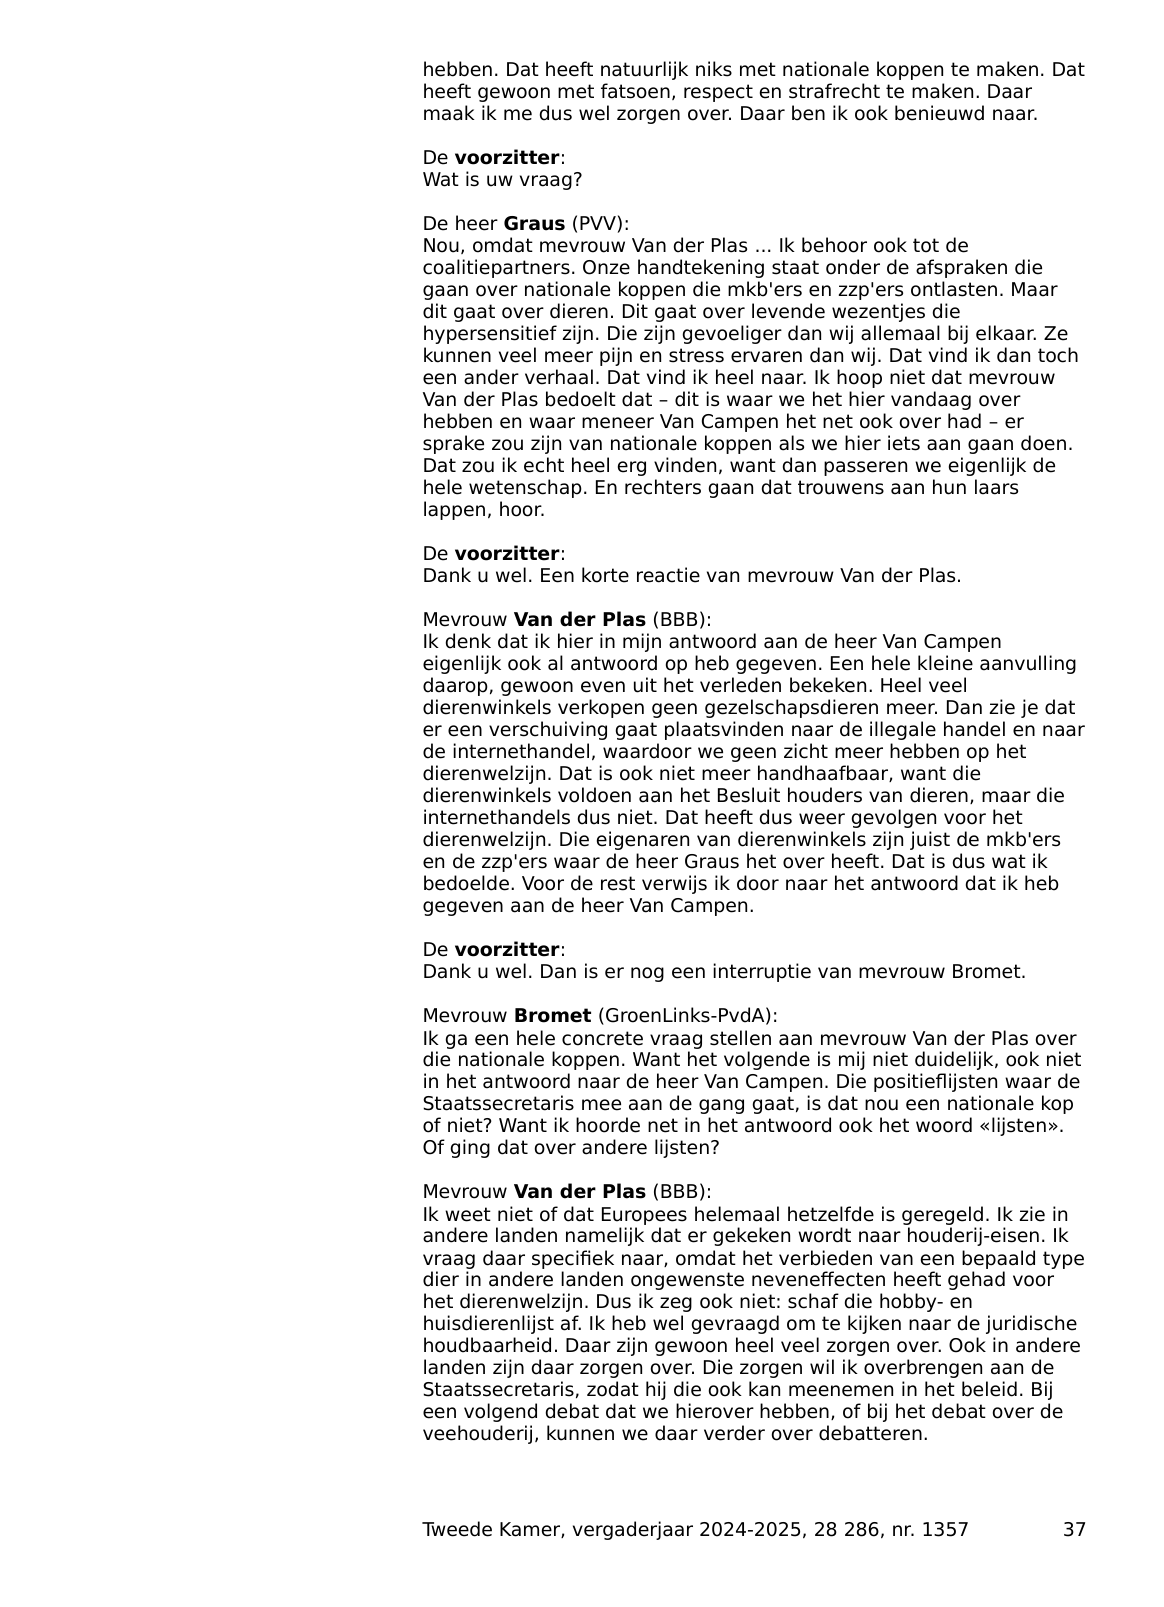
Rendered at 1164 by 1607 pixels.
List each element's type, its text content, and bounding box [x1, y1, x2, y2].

text Ik ga een hele concrete vraag stellen aan mevrouw Van der Plas over die nationale koppen. Want het volgende is mij niet duidelijk, ook niet in het antwoord naar de heer Van Campen. Die positieflijsten waar de Staatssecretaris mee aan de gang gaat, is dat nou een nationale kop of niet? Want ik hoorde net in het antwoord ook het woord «lijsten». Of ging dat over andere lijsten? [422, 1027, 1087, 1159]
text Mevrouw Van der Plas (BBB): [422, 609, 1087, 631]
text Dank u wel. Dan is er nog een interruptie van mevrouw Bromet. [422, 961, 1087, 983]
text Mevrouw Van der Plas (BBB): [422, 1181, 1087, 1203]
text De voorzitter: [422, 543, 1087, 565]
text De heer Graus (PVV): [422, 213, 1087, 235]
text Nou, omdat mevrouw Van der Plas ... Ik behoor ook tot de coalitiepartners. Onze handtekening staat onder de afspraken die gaan over nationale koppen die mkb'ers en zzp'ers ontlasten. Maar dit gaat over dieren. Dit gaat over levende wezentjes die hypersensitief zijn. Die zijn gevoeliger dan wij allemaal bij elkaar. Ze kunnen veel meer pijn en stress ervaren dan wij. Dat vind ik dan toch een ander verhaal. Dat vind ik heel naar. Ik hoop niet dat mevrouw Van der Plas bedoelt dat – dit is waar we het hier vandaag over hebben en waar meneer Van Campen het net ook over had – er sprake zou zijn van nationale koppen als we hier iets aan gaan doen. Dat zou ik echt heel erg vinden, want dan passeren we eigenlijk de hele wetenschap. En rechters gaan dat trouwens aan hun laars lappen, hoor. [422, 235, 1087, 521]
text Wat is uw vraag? [422, 169, 1087, 191]
text De voorzitter: [422, 147, 1087, 169]
text hebben. Dat heeft natuurlijk niks met nationale koppen te maken. Dat heeft gewoon met fatsoen, respect en strafrecht te maken. Daar maak ik me dus wel zorgen over. Daar ben ik ook benieuwd naar. [422, 59, 1087, 125]
text Ik weet niet of dat Europees helemaal hetzelfde is geregeld. Ik zie in andere landen namelijk dat er gekeken wordt naar houderij-eisen. Ik vraag daar specifiek naar, omdat het verbieden van een bepaald type dier in andere landen ongewenste neveneffecten heeft gehad voor het dierenwelzijn. Dus ik zeg ook niet: schaf die hobby- en huisdierenlijst af. Ik heb wel gevraagd om te kijken naar de juridische houdbaarheid. Daar zijn gewoon heel veel zorgen over. Ook in andere landen zijn daar zorgen over. Die zorgen wil ik overbrengen aan de Staatssecretaris, zodat hij die ook kan meenemen in het beleid. Bij een volgend debat dat we hierover hebben, of bij het debat over de veehouderij, kunnen we daar verder over debatteren. [422, 1203, 1087, 1445]
text De voorzitter: [422, 939, 1087, 961]
text Dank u wel. Een korte reactie van mevrouw Van der Plas. [422, 565, 1087, 587]
text Mevrouw Bromet (GroenLinks-PvdA): [422, 1005, 1087, 1027]
text Ik denk dat ik hier in mijn antwoord aan de heer Van Campen eigenlijk ook al antwoord op heb gegeven. Een hele kleine aanvulling daarop, gewoon even uit het verleden bekeken. Heel veel dierenwinkels verkopen geen gezelschapsdieren meer. Dan zie je dat er een verschuiving gaat plaatsvinden naar de illegale handel en naar de internethandel, waardoor we geen zicht meer hebben op het dierenwelzijn. Dat is ook niet meer handhaafbaar, want die dierenwinkels voldoen aan het Besluit houders van dieren, maar die internethandels dus niet. Dat heeft dus weer gevolgen voor het dierenwelzijn. Die eigenaren van dierenwinkels zijn juist de mkb'ers en de zzp'ers waar de heer Graus het over heeft. Dat is dus wat ik bedoelde. Voor de rest verwijs ik door naar het antwoord dat ik heb gegeven aan de heer Van Campen. [422, 631, 1087, 917]
